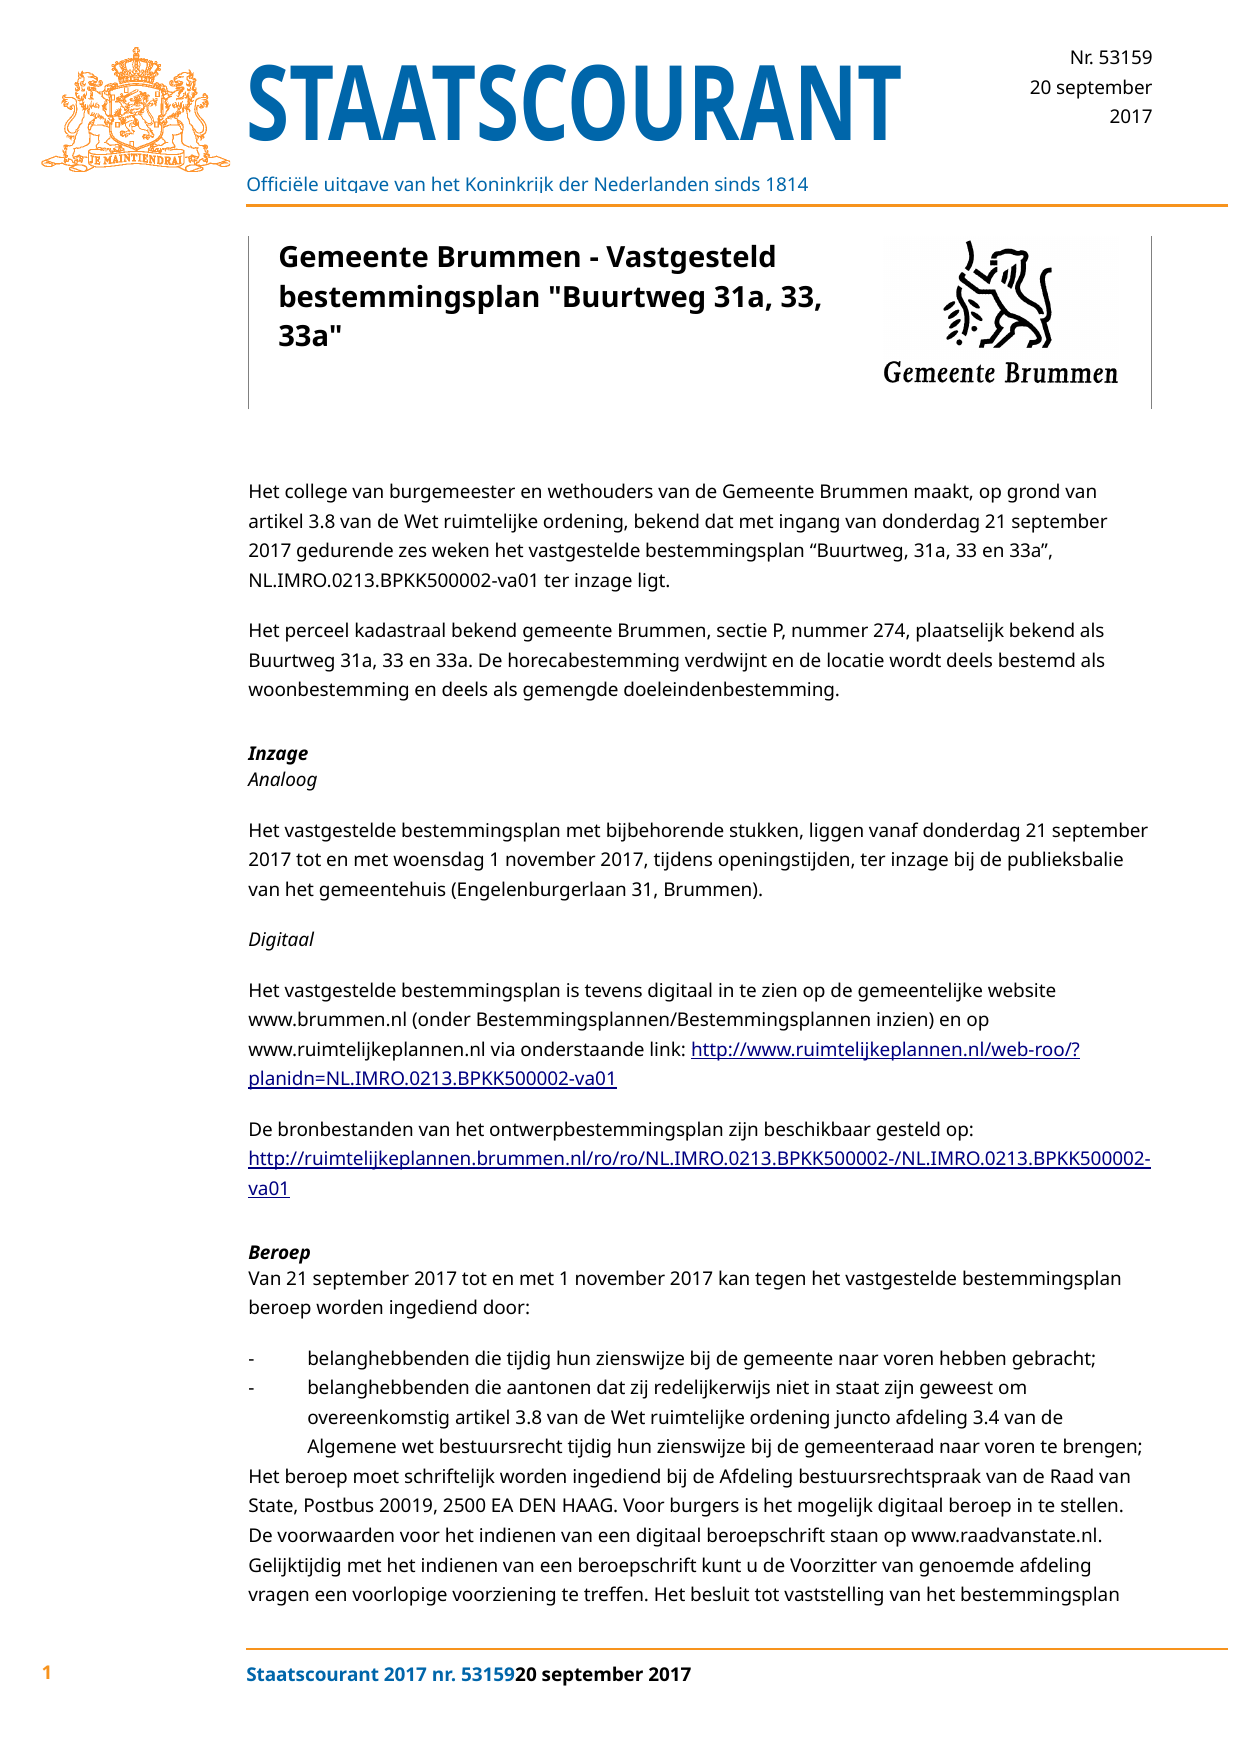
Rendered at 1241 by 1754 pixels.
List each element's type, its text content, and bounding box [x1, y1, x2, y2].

text Het perceel kadastraal bekend gemeente Brummen, sectie P, nummer 274, plaatselijk bekend als Buurtweg 31a, 33 en 33a. De horecabestemming verdwijnt en de locatie wordt deels bestemd als woonbestemming en deels als gemengde doeleindenbestemming. [248, 617, 1152, 702]
text Analoog [248, 766, 1152, 792]
text Inzage [248, 741, 1152, 766]
table_header [850, 236, 1151, 409]
text Het college van burgemeester en wethouders van de Gemeente Brummen maakt, op grond van artikel 3.8 van de Wet ruimtelijke ordening, bekend dat met ingang van donderdag 21 september 2017 gedurende zes weken het vastgestelde bestemmingsplan “Buurtweg, 31a, 33 en 33a”, NL.IMRO.0213.BPKK500002-va01 ter inzage ligt. [248, 478, 1152, 593]
text Het beroep moet schriftelijk worden ingediend bij de Afdeling bestuursrechtspraak van de Raad van State, Postbus 20019, 2500 EA DEN HAAG. Voor burgers is het mogelijk digitaal beroep in te stellen. De voorwaarden voor het indienen van een digitaal beroepschrift staan op www.raadvanstate.nl. Gelijktijdig met het indienen van een beroepschrift kunt u de Voorzitter van genoemde afdeling vragen een voorlopige voorziening te treffen. Het besluit tot vaststelling van het bestemmingsplan [248, 1463, 1152, 1607]
picture [41, 47, 231, 172]
text Het vastgestelde bestemmingsplan met bijbehorende stukken, liggen vanaf donderdag 21 september 2017 tot en met woensdag 1 november 2017, tijdens openingstijden, ter inzage bij de publieksbalie van het gemeentehuis (Engelenburgerlaan 31, Brummen). [248, 817, 1152, 902]
text Van 21 september 2017 tot en met 1 november 2017 kan tegen het vastgestelde bestemmingsplan beroep worden ingediend door: [248, 1265, 1152, 1320]
text Beroep [248, 1239, 1152, 1265]
text Het vastgestelde bestemmingsplan is tevens digitaal in te zien op de gemeentelijke website www.brummen.nl (onder Bestemmingsplannen/Bestemmingsplannen inzien) en op www.ruimtelijkeplannen.nl via onderstaande link: http://www.ruimtelijkeplannen.nl/web-roo/?planidn=NL.IMRO.0213.BPKK500002-va01 [248, 977, 1152, 1091]
table_header Gemeente Brummen - Vastgesteld bestemmingsplan "Buurtweg 31a, 33, 33a" [249, 236, 850, 409]
picture [882, 236, 1119, 384]
list belanghebbenden die aantonen dat zij redelijkerwijs niet in staat zijn geweest om overeenkomstig artikel 3.8 van de Wet ruimtelijke ordening juncto afdeling 3.4 van de Algemene wet bestuursrecht tijdig hun zienswijze bij de gemeenteraad naar voren te brengen; [248, 1374, 1152, 1459]
text De bronbestanden van het ontwerpbestemmingsplan zijn beschikbaar gesteld op: http://ruimtelijkeplannen.brummen.nl/ro/ro/NL.IMRO.0213.BPKK500002-/NL.IMRO.0213.BPKK500002-va01 [248, 1116, 1152, 1201]
list belanghebbenden die tijdig hun zienswijze bij de gemeente naar voren hebben gebracht; [248, 1345, 1152, 1371]
text Digitaal [248, 926, 1152, 952]
